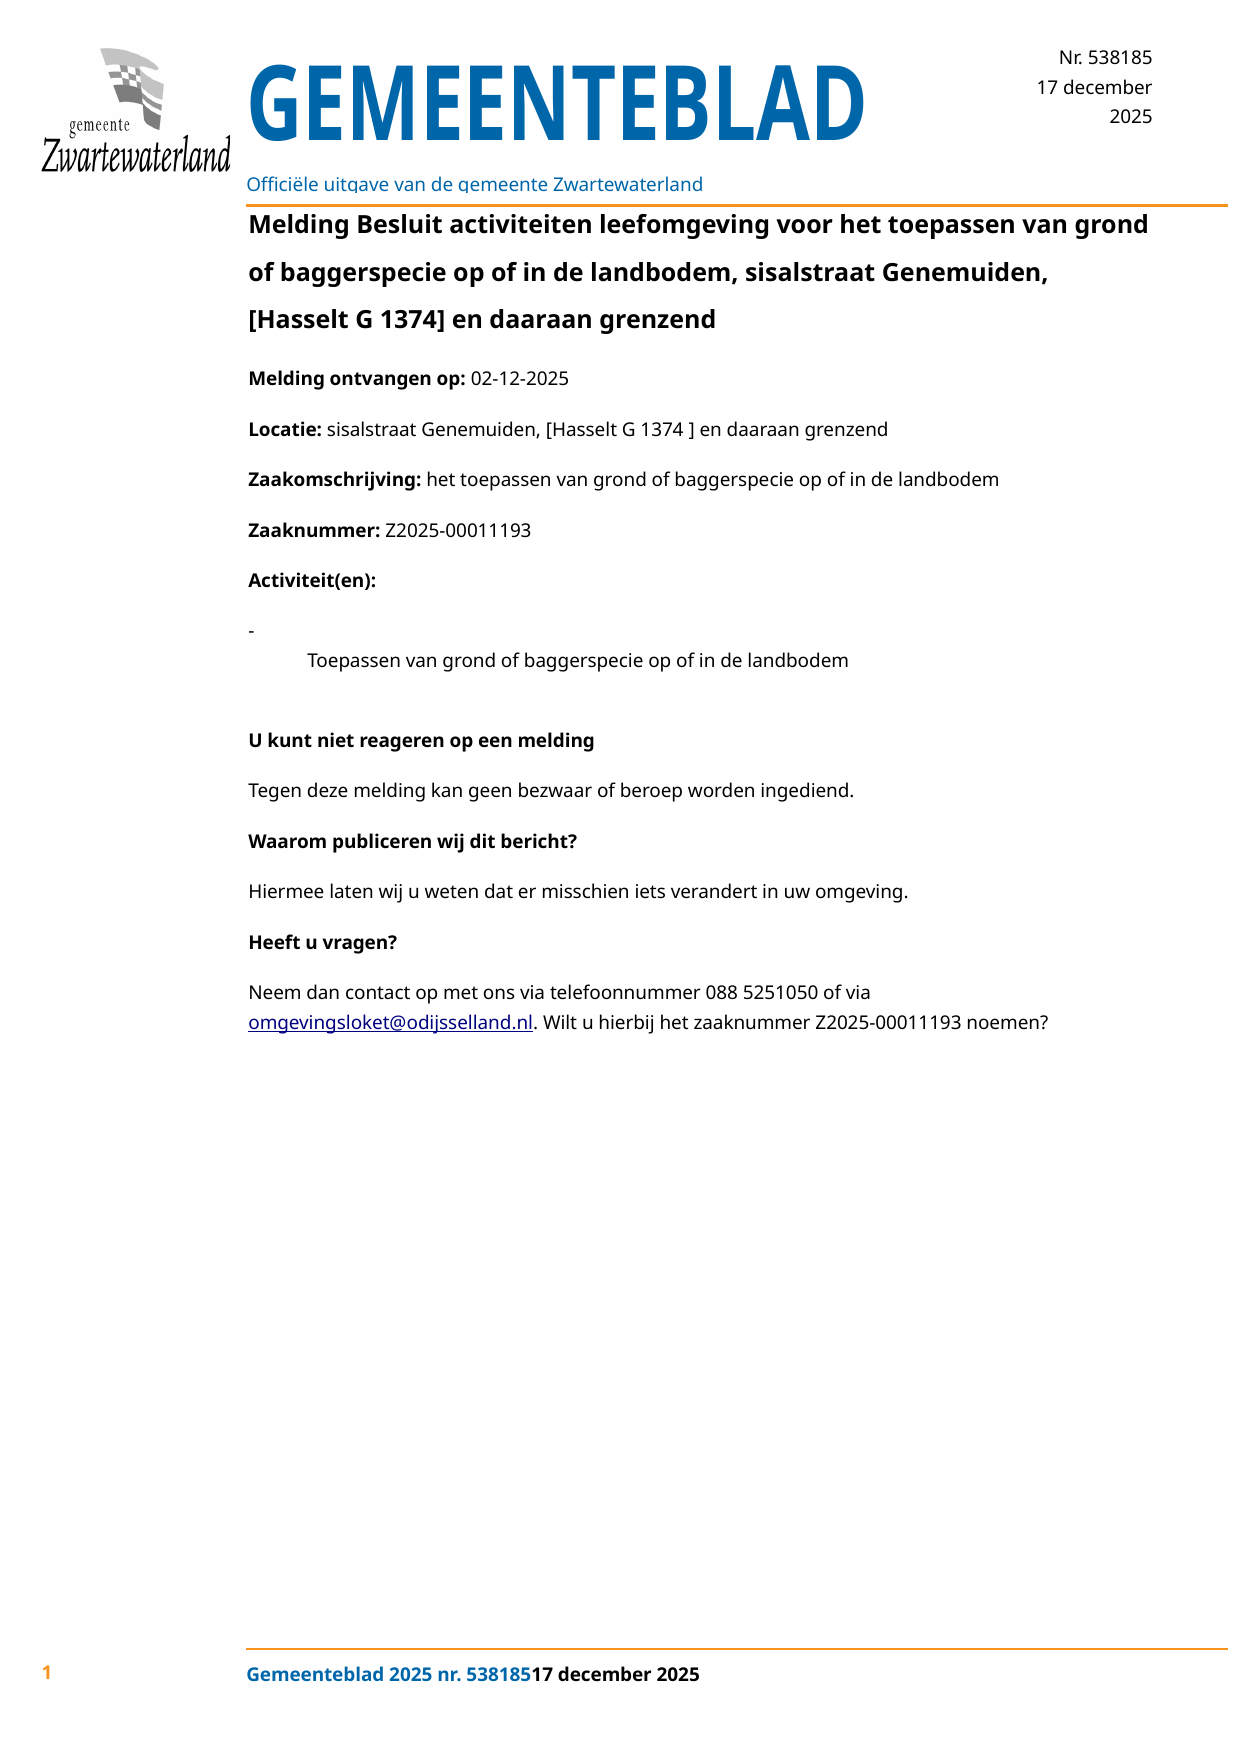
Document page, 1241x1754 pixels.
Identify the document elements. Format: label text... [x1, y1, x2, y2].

text Melding ontvangen op: 02-12-2025 [248, 366, 1152, 391]
picture [41, 47, 231, 172]
text Locatie: sisalstraat Genemuiden, [Hasselt G 1374 ] en daaraan grenzend [248, 416, 1152, 442]
text U kunt niet reageren op een melding [248, 727, 1152, 753]
text Activiteit(en): [248, 567, 1152, 593]
text Neem dan contact op met ons via telefoonnummer 088 5251050 of via omgevingsloket@odijsselland.nl. Wilt u hierbij het zaaknummer Z2025-00011193 noemen? [248, 979, 1152, 1034]
text Melding Besluit activiteiten leefomgeving voor het toepassen van grond of baggerspecie op of in de landbodem, sisalstraat Genemuiden, [Hasselt G 1374] en daaraan grenzend [248, 207, 1152, 336]
text Hiermee laten wij u weten dat er misschien iets verandert in uw omgeving. [248, 878, 1152, 904]
text Zaakomschrijving: het toepassen van grond of baggerspecie op of in de landbodem [248, 466, 1152, 492]
text Heeft u vragen? [248, 929, 1152, 954]
text Waarom publiceren wij dit bericht? [248, 828, 1152, 854]
list Toepassen van grond of baggerspecie op of in de landbodem [248, 647, 1152, 673]
text Tegen deze melding kan geen bezwaar of beroep worden ingediend. [248, 778, 1152, 803]
text Zaaknummer: Z2025-00011193 [248, 517, 1152, 542]
